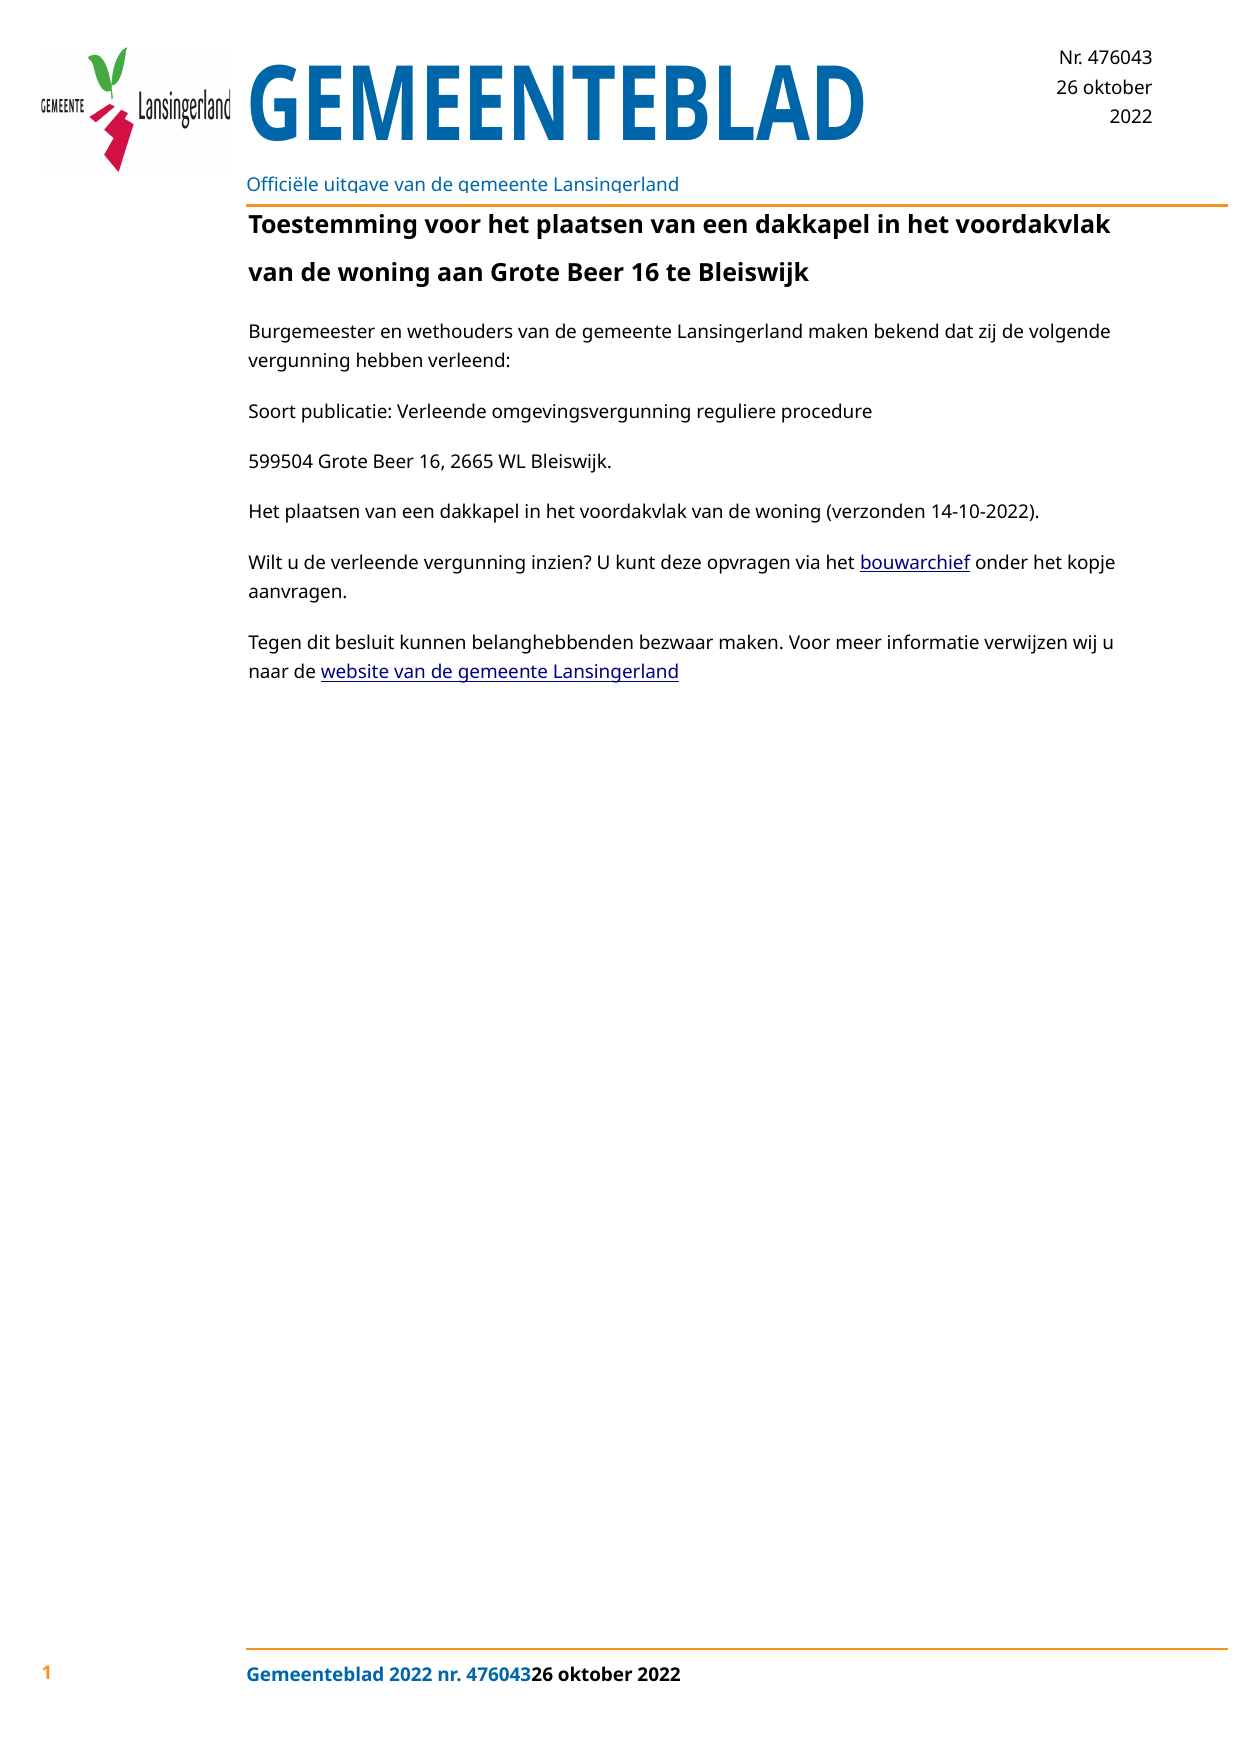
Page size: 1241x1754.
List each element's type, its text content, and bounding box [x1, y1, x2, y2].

text Burgemeester en wethouders van de gemeente Lansingerland maken bekend dat zij de volgende vergunning hebben verleend: [248, 318, 1152, 373]
text Het plaatsen van een dakkapel in het voordakvlak van de woning (verzonden 14-10-2022). [248, 499, 1152, 524]
text Toestemming voor het plaatsen van een dakkapel in het voordakvlak van de woning aan Grote Beer 16 te Bleiswijk [248, 207, 1152, 288]
text 599504 Grote Beer 16, 2665 WL Bleiswijk. [248, 448, 1152, 474]
text Tegen dit besluit kunnen belanghebbenden bezwaar maken. Voor meer informatie verwijzen wij u naar de website van de gemeente Lansingerland [248, 629, 1152, 684]
text Wilt u de verleende vergunning inzien? U kunt deze opvragen via het bouwarchief onder het kopje aanvragen. [248, 549, 1152, 604]
picture [41, 47, 231, 172]
text Soort publicatie: Verleende omgevingsvergunning reguliere procedure [248, 398, 1152, 424]
